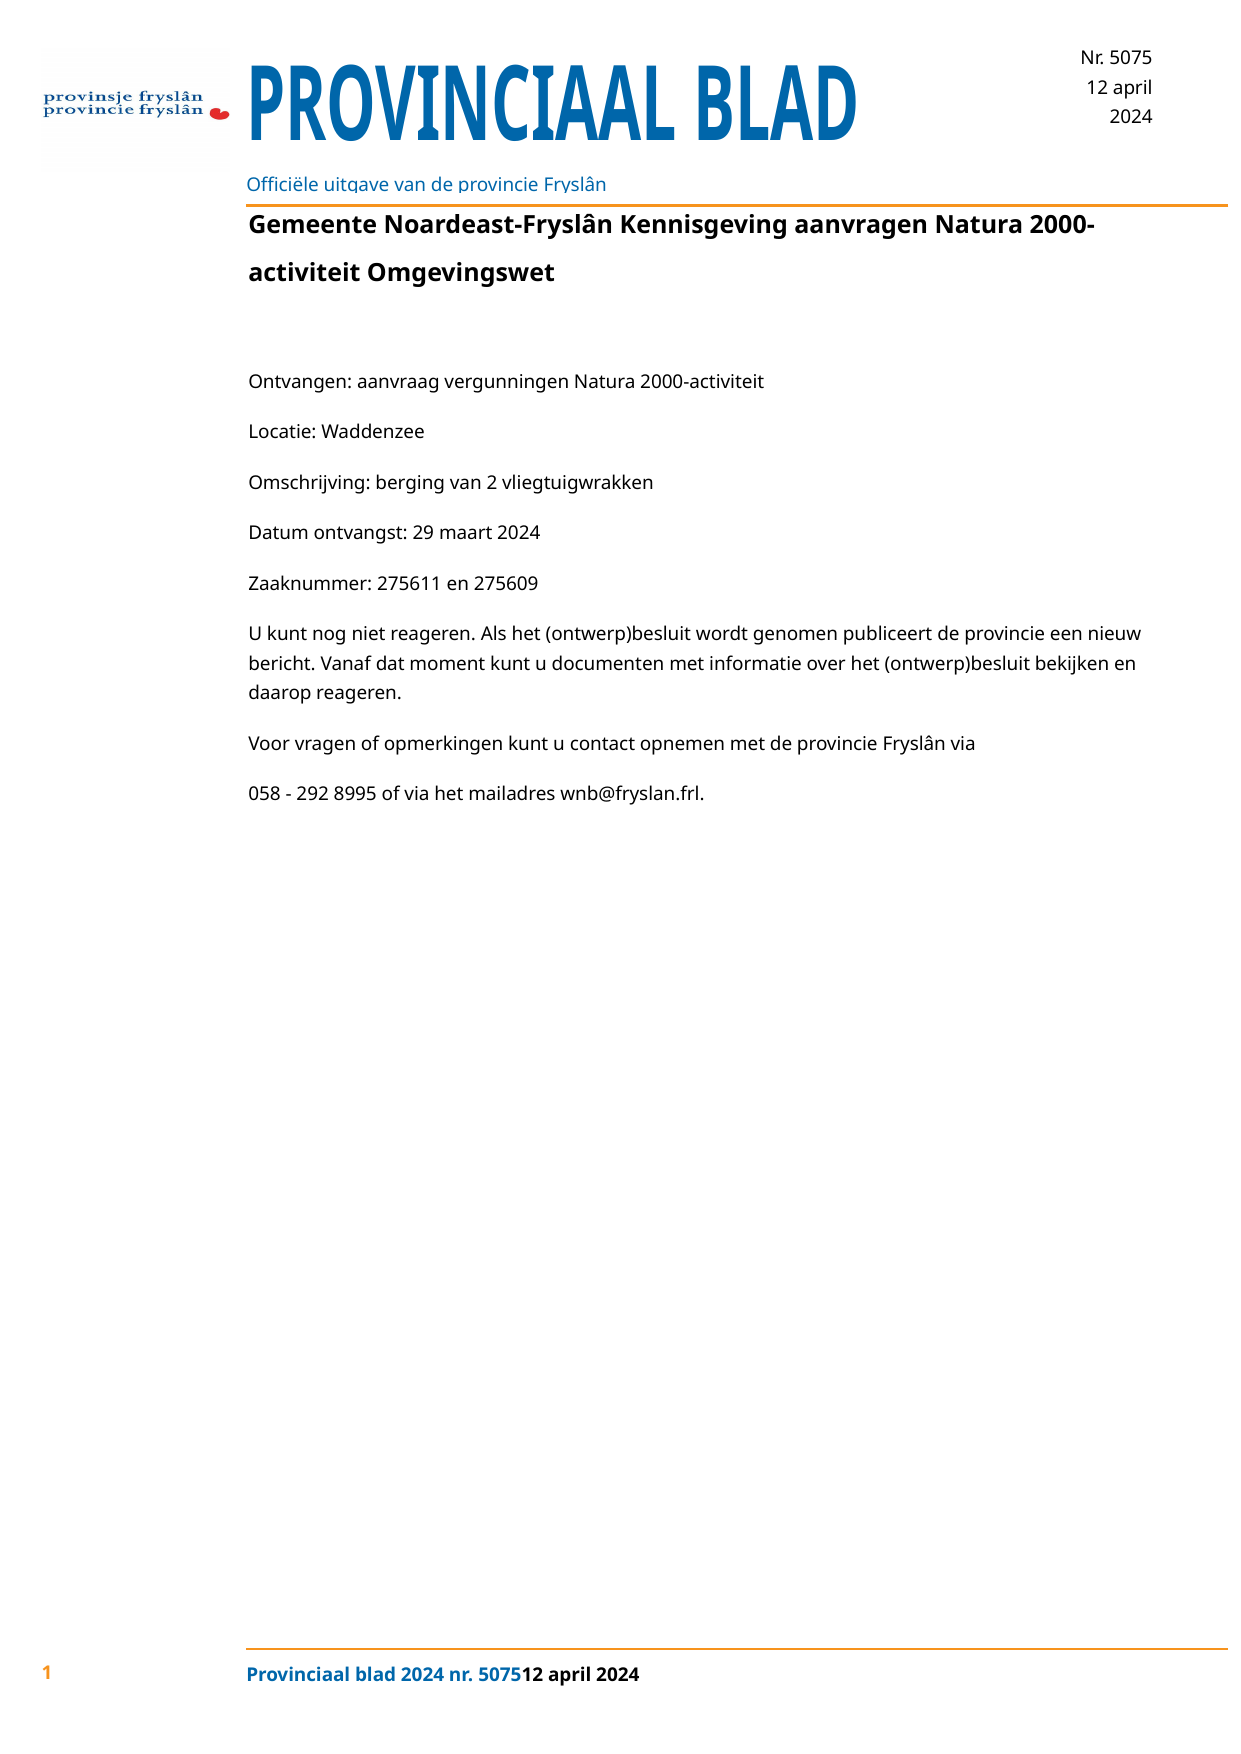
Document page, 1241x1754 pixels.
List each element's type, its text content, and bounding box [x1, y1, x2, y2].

text Locatie: Waddenzee [248, 419, 1152, 444]
text Gemeente Noardeast-Fryslân Kennisgeving aanvragen Natura 2000-activiteit Omgevingswet [248, 207, 1152, 288]
text Ontvangen: aanvraag vergunningen Natura 2000-activiteit [248, 368, 1152, 394]
text Voor vragen of opmerkingen kunt u contact opnemen met de provincie Fryslân via [248, 730, 1152, 756]
text U kunt nog niet reageren. Als het (ontwerp)besluit wordt genomen publiceert de provincie een nieuw bericht. Vanaf dat moment kunt u documenten met informatie over het (ontwerp)besluit bekijken en daarop reageren. [248, 620, 1152, 705]
picture [41, 47, 231, 172]
text Omschrijving: berging van 2 vliegtuigwrakken [248, 469, 1152, 495]
text Datum ontvangst: 29 maart 2024 [248, 519, 1152, 545]
text Zaaknummer: 275611 en 275609 [248, 570, 1152, 596]
text 058 - 292 8995 of via het mailadres wnb@fryslan.frl. [248, 780, 1152, 806]
